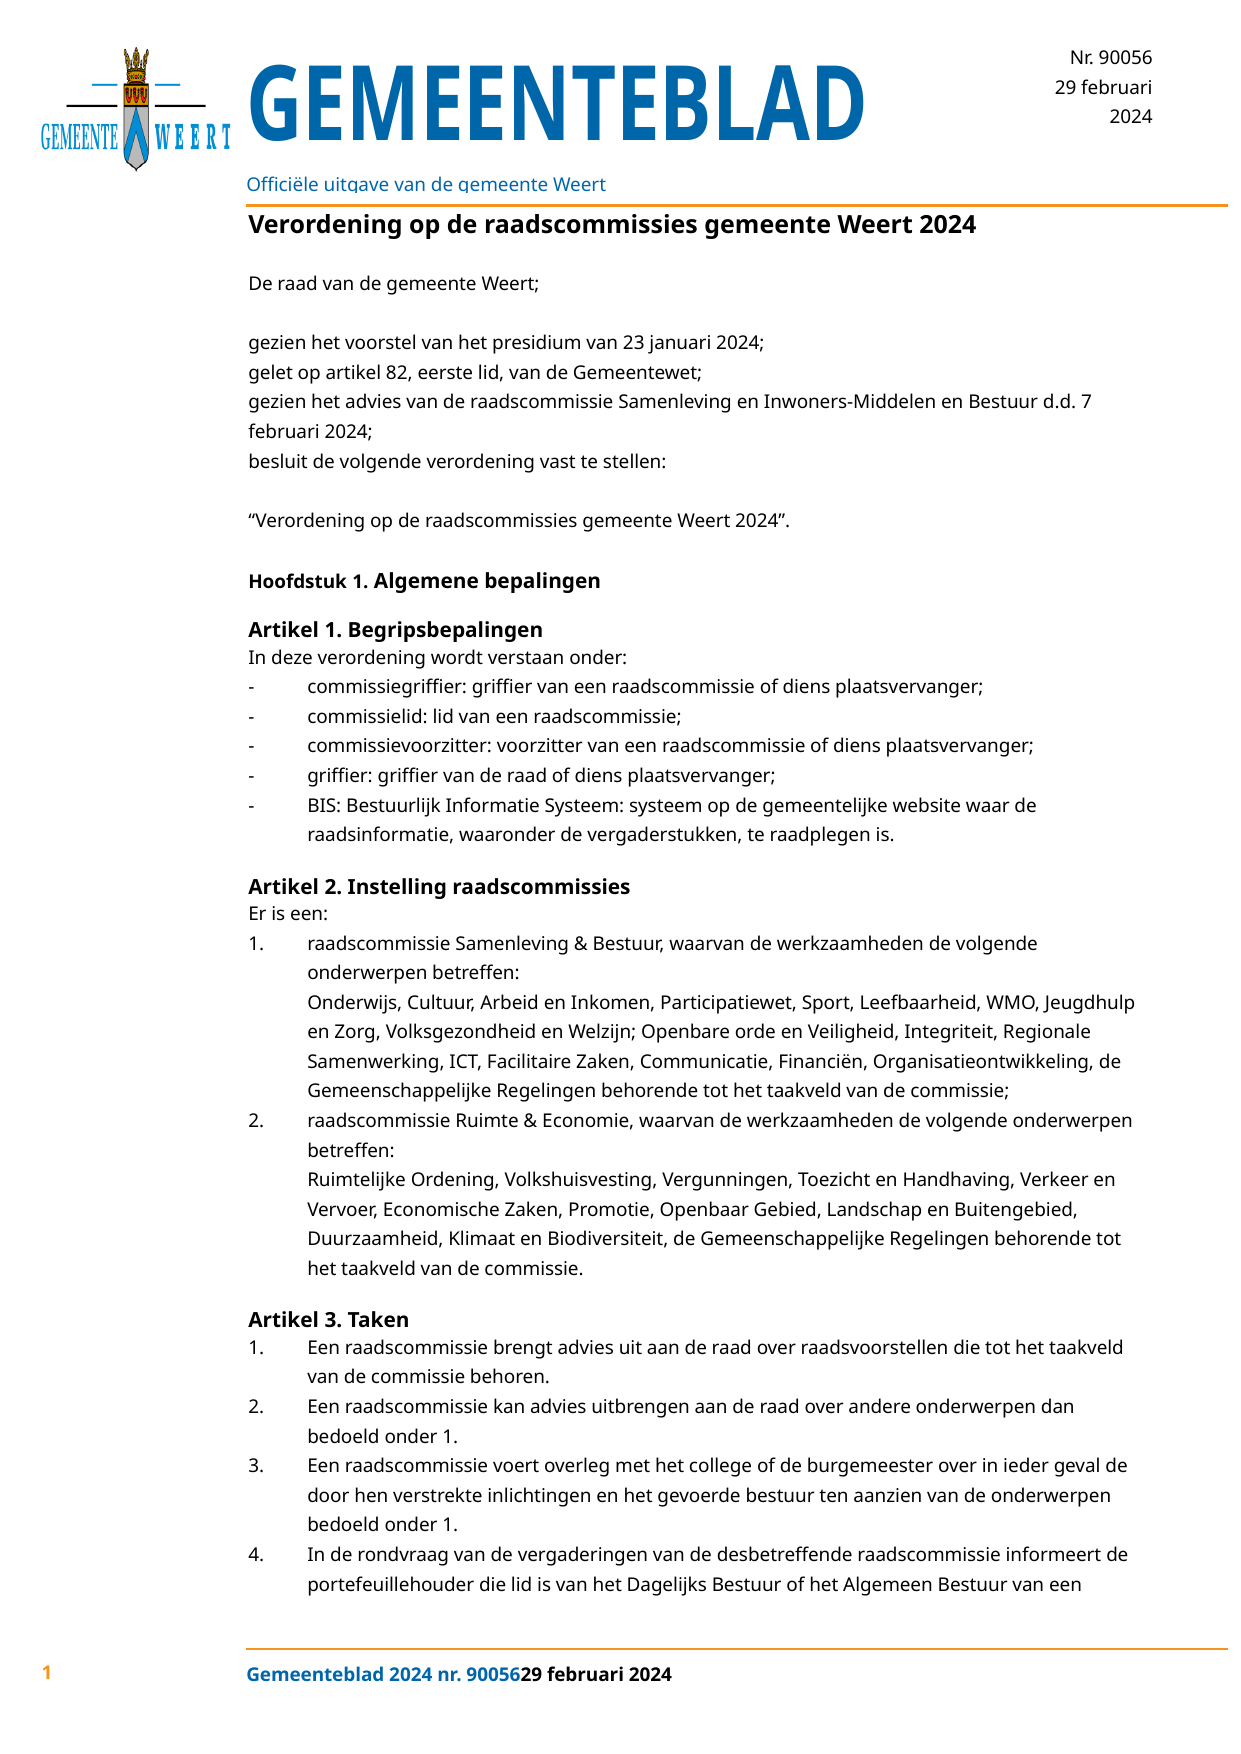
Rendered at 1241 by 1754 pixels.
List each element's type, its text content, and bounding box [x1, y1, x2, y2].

list Onderwijs, Cultuur, Arbeid en Inkomen, Participatiewet, Sport, Leefbaarheid, WMO, Jeugdhulp en Zorg, Volksgezondheid en Welzijn; Openbare orde en Veiligheid, Integriteit, Regionale Samenwerking, ICT, Facilitaire Zaken, Communicatie, Financiën, Organisatieontwikkeling, de Gemeenschappelijke Regelingen behorende tot het taakveld van de commissie; [248, 989, 1152, 1103]
text Er is een: [248, 900, 1152, 926]
list In de rondvraag van de vergaderingen van de desbetreffende raadscommissie informeert de portefeuillehouder die lid is van het Dagelijks Bestuur of het Algemeen Bestuur van een [248, 1541, 1152, 1596]
list Een raadscommissie voert overleg met het college of de burgemeester over in ieder geval de door hen verstrekte inlichtingen en het gevoerde bestuur ten aanzien van de onderwerpen bedoeld onder 1. [248, 1452, 1152, 1537]
list Ruimtelijke Ordening, Volkshuisvesting, Vergunningen, Toezicht en Handhaving, Verkeer en Vervoer, Economische Zaken, Promotie, Openbaar Gebied, Landschap en Buitengebied, Duurzaamheid, Klimaat en Biodiversiteit, de Gemeenschappelijke Regelingen behorende tot het taakveld van de commissie. [248, 1166, 1152, 1281]
text gezien het advies van de raadscommissie Samenleving en Inwoners-Middelen en Bestuur d.d. 7 februari 2024; [248, 389, 1152, 444]
text In deze verordening wordt verstaan onder: [248, 644, 1152, 669]
text gezien het voorstel van het presidium van 23 januari 2024; [248, 329, 1152, 355]
text “Verordening op de raadscommissies gemeente Weert 2024”. [248, 507, 1152, 533]
list raadscommissie Ruimte & Economie, waarvan de werkzaamheden de volgende onderwerpen betreffen: [248, 1107, 1152, 1163]
list Een raadscommissie brengt advies uit aan de raad over raadsvoorstellen die tot het taakveld van de commissie behoren. [248, 1334, 1152, 1389]
list commissiegriffier: griffier van een raadscommissie of diens plaatsvervanger; [248, 673, 1152, 699]
text besluit de volgende verordening vast te stellen: [248, 448, 1152, 473]
text Artikel 3. Taken [248, 1306, 1152, 1334]
text De raad van de gemeente Weert; [248, 270, 1152, 296]
list raadscommissie Samenleving & Bestuur, waarvan de werkzaamheden de volgende onderwerpen betreffen: [248, 930, 1152, 985]
text Hoofdstuk 1. Algemene bepalingen [248, 566, 1152, 594]
list Een raadscommissie kan advies uitbrengen aan de raad over andere onderwerpen dan bedoeld onder 1. [248, 1393, 1152, 1448]
text Artikel 1. Begripsbepalingen [248, 615, 1152, 644]
picture [41, 47, 231, 172]
list commissielid: lid van een raadscommissie; [248, 703, 1152, 729]
text Verordening op de raadscommissies gemeente Weert 2024 [248, 207, 1152, 241]
text gelet op artikel 82, eerste lid, van de Gemeentewet; [248, 359, 1152, 385]
list BIS: Bestuurlijk Informatie Systeem: systeem op de gemeentelijke website waar de raadsinformatie, waaronder de vergaderstukken, te raadplegen is. [248, 792, 1152, 847]
list commissievoorzitter: voorzitter van een raadscommissie of diens plaatsvervanger; [248, 733, 1152, 758]
list griffier: griffier van de raad of diens plaatsvervanger; [248, 762, 1152, 788]
text Artikel 2. Instelling raadscommissies [248, 872, 1152, 900]
